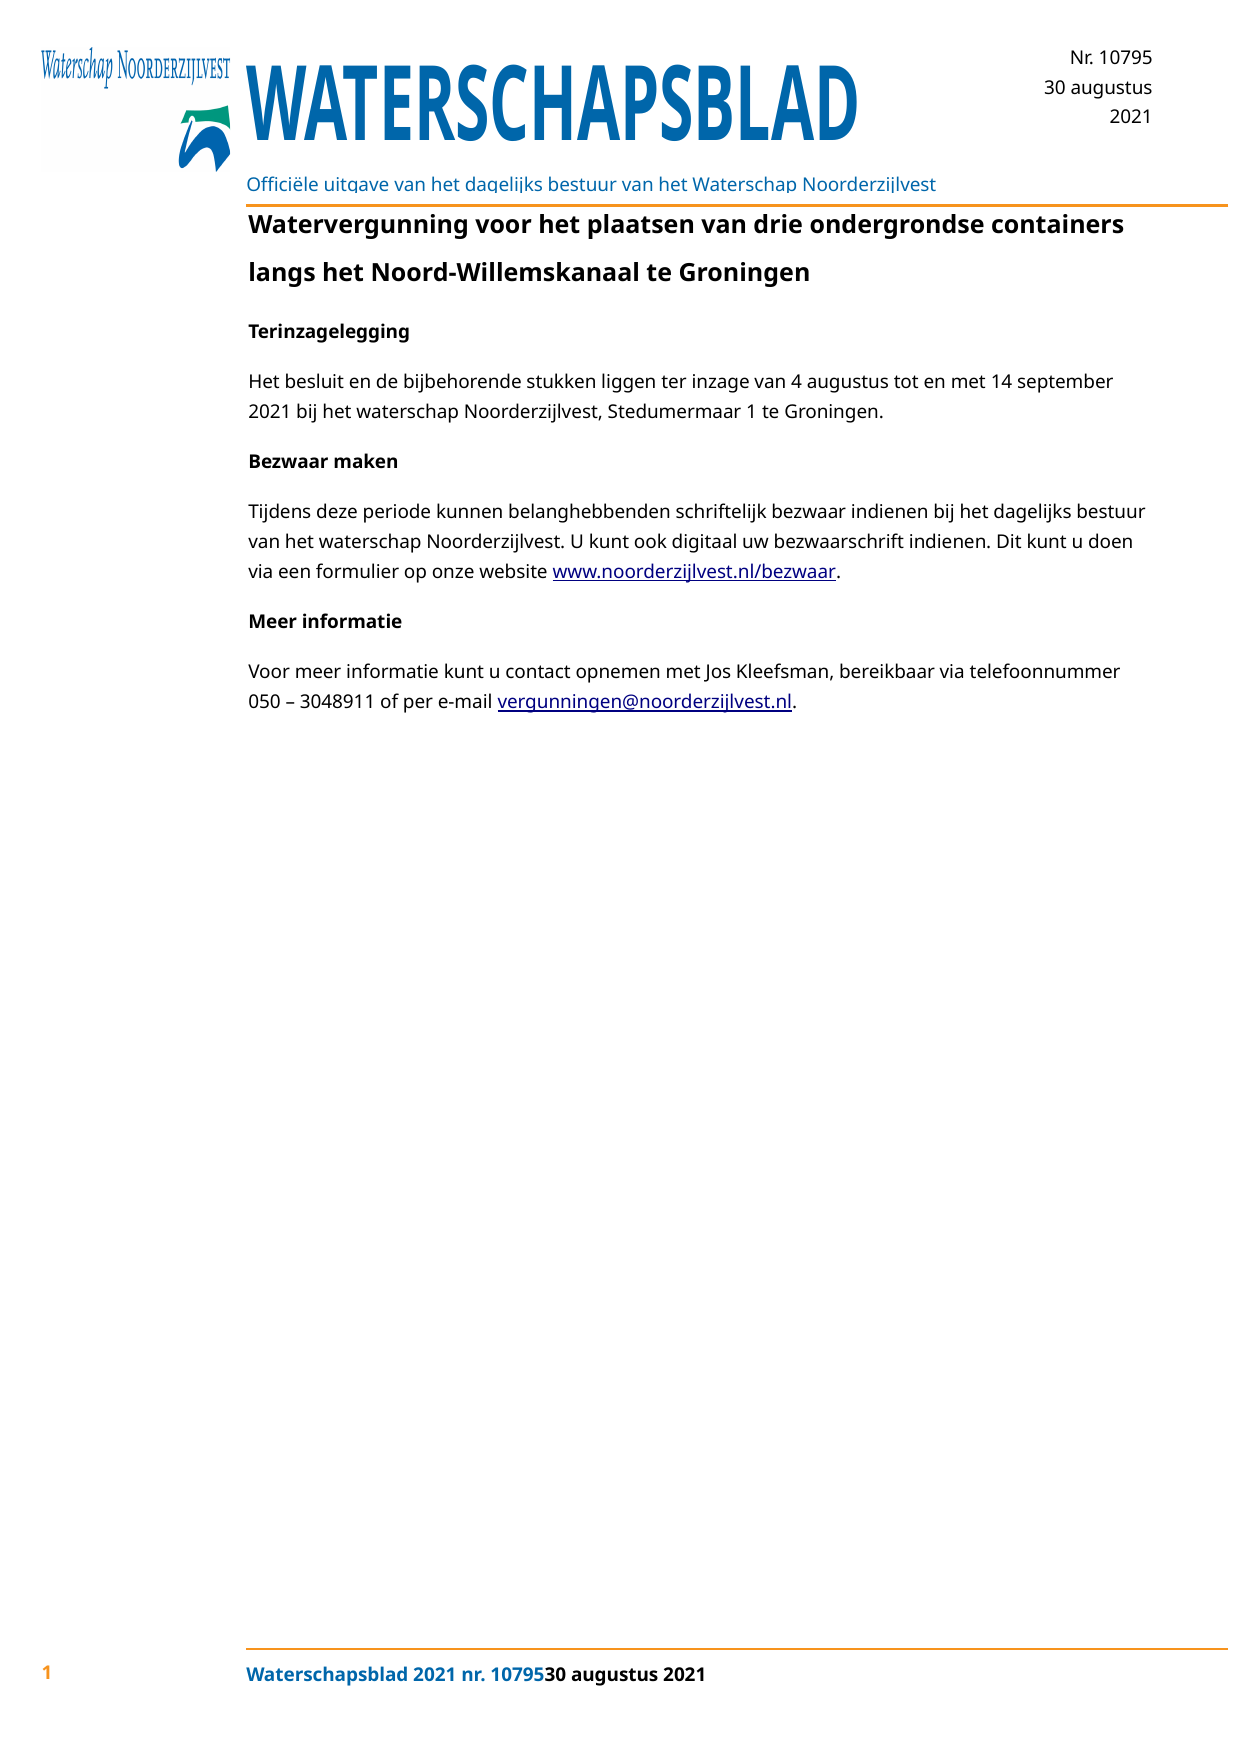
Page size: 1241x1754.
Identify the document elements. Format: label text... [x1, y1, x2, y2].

text Bezwaar maken [248, 448, 1152, 474]
picture [41, 47, 231, 172]
text Meer informatie [248, 608, 1152, 634]
text Het besluit en de bijbehorende stukken liggen ter inzage van 4 augustus tot en met 14 september 2021 bij het waterschap Noorderzijlvest, Stedumermaar 1 te Groningen. [248, 368, 1152, 424]
text Tijdens deze periode kunnen belanghebbenden schriftelijk bezwaar indienen bij het dagelijks bestuur van het waterschap Noorderzijlvest. U kunt ook digitaal uw bezwaarschrift indienen. Dit kunt u doen via een formulier op onze website www.noorderzijlvest.nl/bezwaar. [248, 499, 1152, 584]
text Voor meer informatie kunt u contact opnemen met Jos Kleefsman, bereikbaar via telefoonnummer 050 – 3048911 of per e-mail vergunningen@noorderzijlvest.nl. [248, 659, 1152, 714]
text Terinzagelegging [248, 318, 1152, 344]
text Watervergunning voor het plaatsen van drie ondergrondse containers langs het Noord-Willemskanaal te Groningen [248, 207, 1152, 288]
